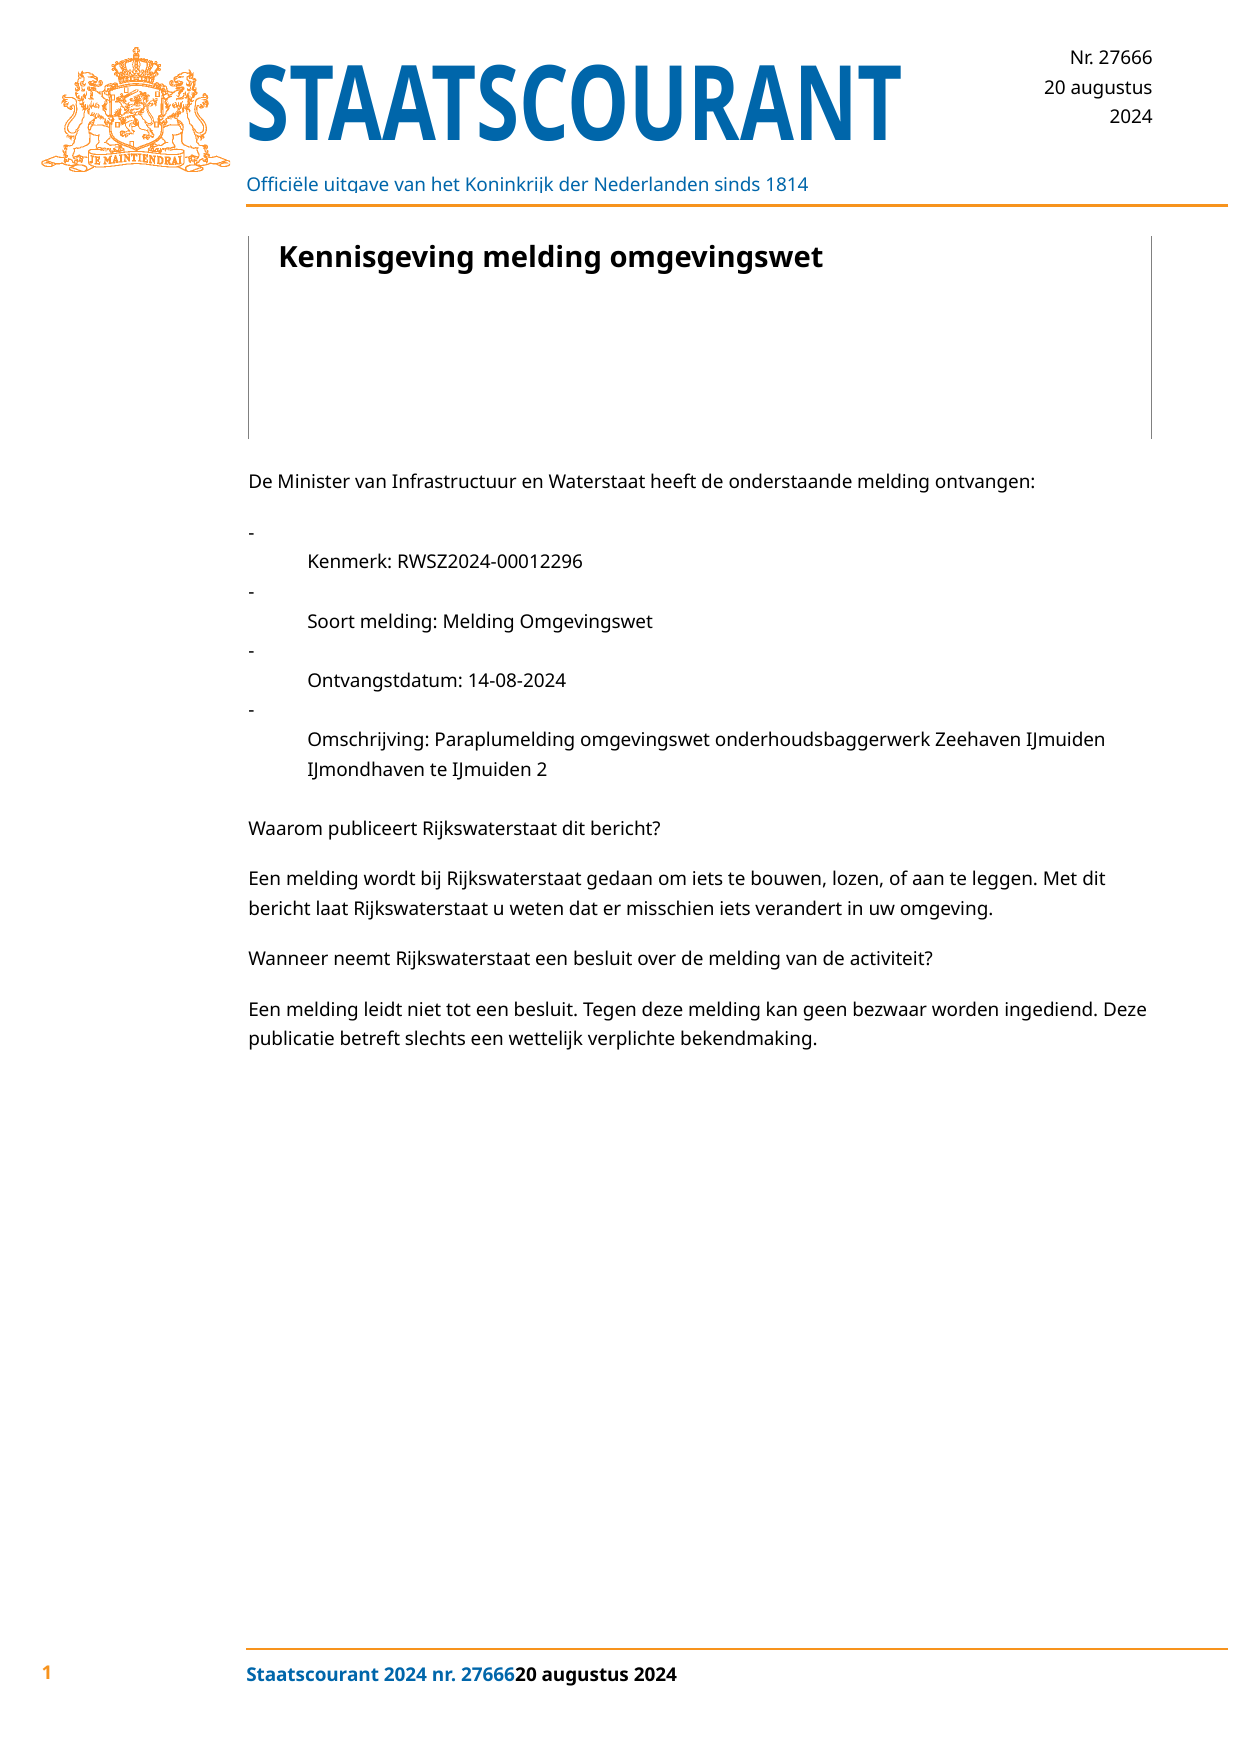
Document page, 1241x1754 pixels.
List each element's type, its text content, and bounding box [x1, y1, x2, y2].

list Soort melding: Melding Omgevingswet [248, 608, 1152, 633]
table_header Kennisgeving melding omgevingswet [249, 236, 850, 439]
list Omschrijving: Paraplumelding omgevingswet onderhoudsbaggerwerk Zeehaven IJmuiden IJmondhaven te IJmuiden 2 [248, 726, 1152, 781]
text Een melding wordt bij Rijkswaterstaat gedaan om iets te bouwen, lozen, of aan te leggen. Met dit bericht laat Rijkswaterstaat u weten dat er misschien iets verandert in uw omgeving. [248, 865, 1152, 921]
text De Minister van Infrastructuur en Waterstaat heeft de onderstaande melding ontvangen: [248, 469, 1152, 494]
table_header [850, 414, 1151, 439]
list Kenmerk: RWSZ2024-00012296 [248, 549, 1152, 574]
text Wanneer neemt Rijkswaterstaat een besluit over de melding van de activiteit? [248, 945, 1152, 971]
list Ontvangstdatum: 14-08-2024 [248, 667, 1152, 693]
table_header [850, 236, 912, 413]
text Een melding leidt niet tot een besluit. Tegen deze melding kan geen bezwaar worden ingediend. Deze publicatie betreft slechts een wettelijk verplichte bekendmaking. [248, 996, 1152, 1051]
text Waarom publiceert Rijkswaterstaat dit bericht? [248, 815, 1152, 841]
table_header [1090, 236, 1151, 413]
picture [912, 236, 1090, 414]
picture [41, 47, 231, 172]
